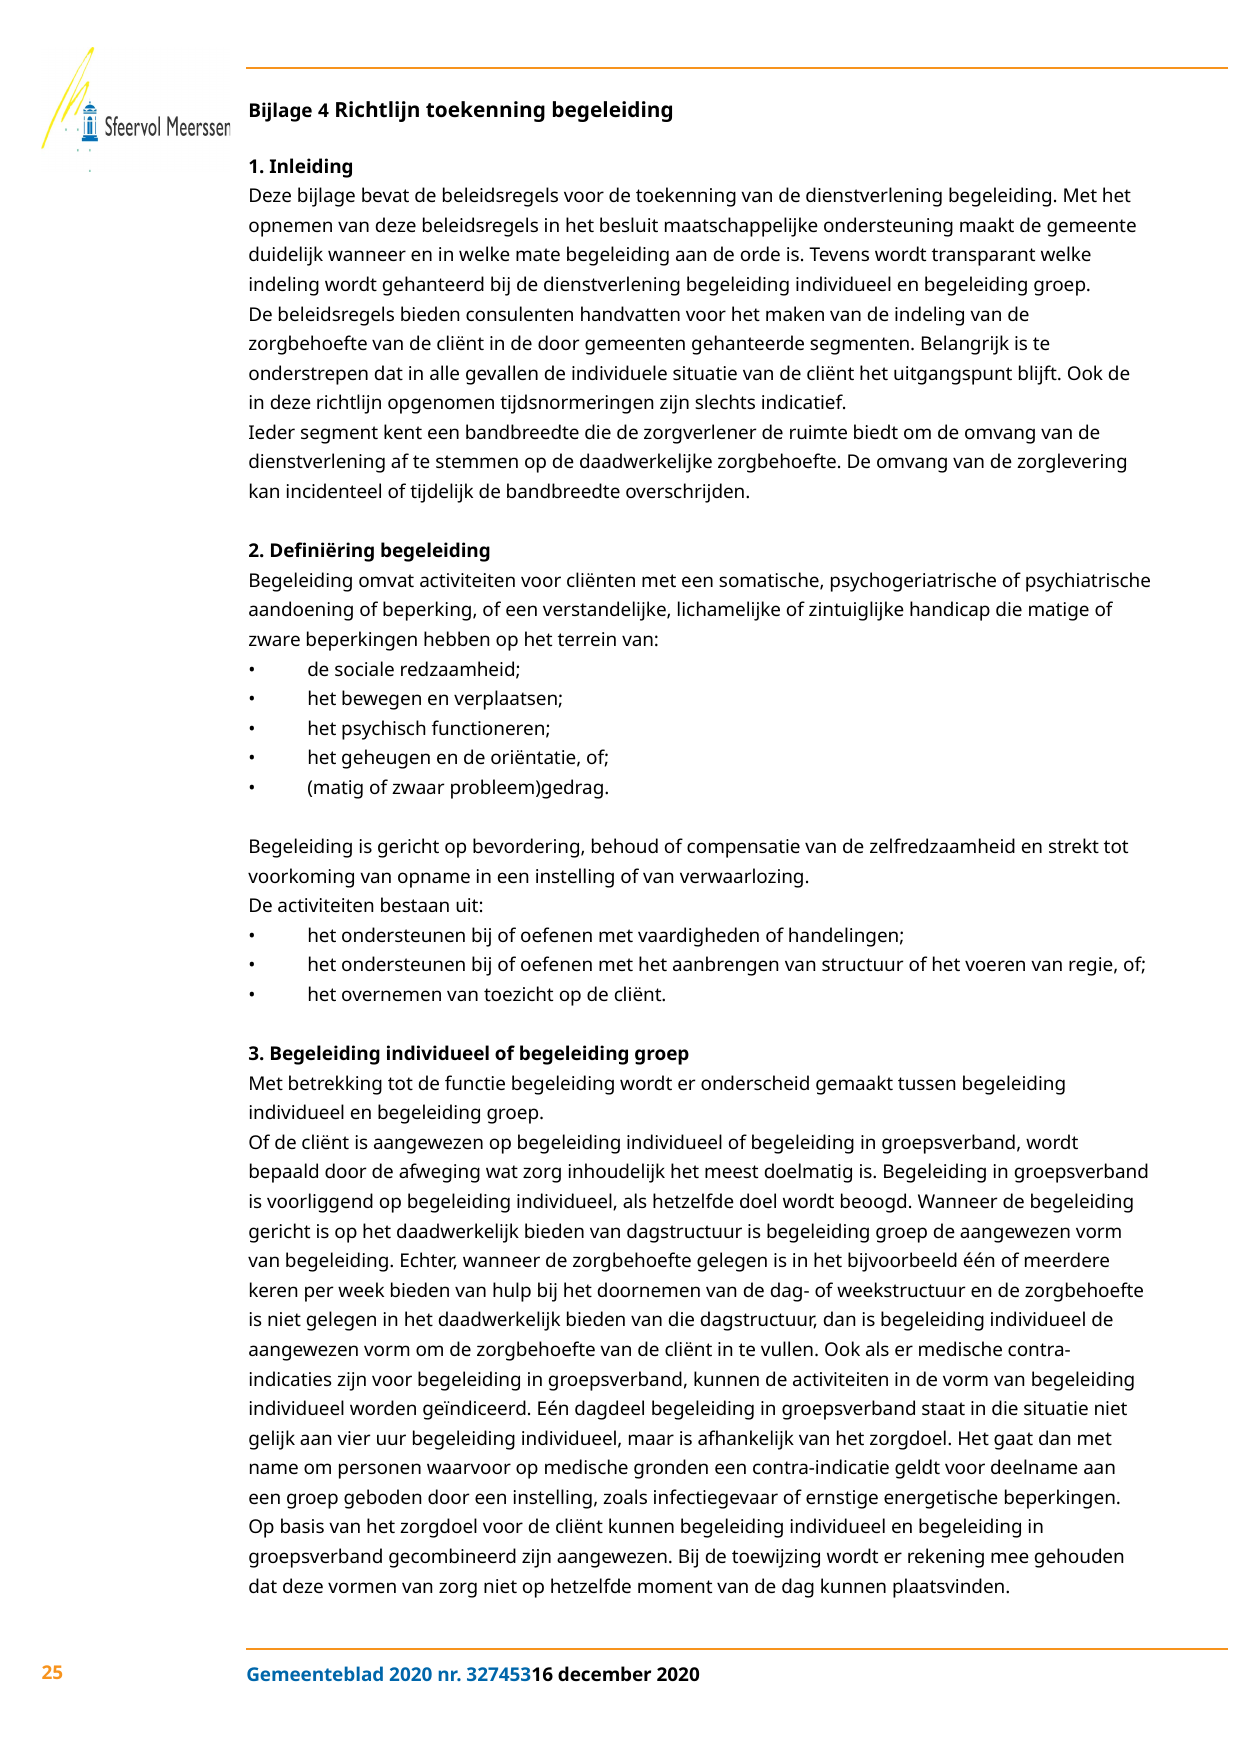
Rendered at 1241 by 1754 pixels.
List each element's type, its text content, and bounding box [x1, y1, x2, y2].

text Deze bijlage bevat de beleidsregels voor de toekenning van de dienstverlening begeleiding. Met het opnemen van deze beleidsregels in het besluit maatschappelijke ondersteuning maakt de gemeente duidelijk wanneer en in welke mate begeleiding aan de orde is. Tevens wordt transparant welke indeling wordt gehanteerd bij de dienstverlening begeleiding individueel en begeleiding groep. [248, 182, 1152, 297]
picture [41, 47, 231, 172]
text Of de cliënt is aangewezen op begeleiding individueel of begeleiding in groepsverband, wordt bepaald door de afweging wat zorg inhoudelijk het meest doelmatig is. Begeleiding in groepsverband is voorliggend op begeleiding individueel, als hetzelfde doel wordt beoogd. Wanneer de begeleiding gericht is op het daadwerkelijk bieden van dagstructuur is begeleiding groep de aangewezen vorm van begeleiding. Echter, wanneer de zorgbehoefte gelegen is in het bijvoorbeeld één of meerdere keren per week bieden van hulp bij het doornemen van de dag- of weekstructuur en de zorgbehoefte is niet gelegen in het daadwerkelijk bieden van die dagstructuur, dan is begeleiding individueel de aangewezen vorm om de zorgbehoefte van de cliënt in te vullen. Ook als er medische contra-indicaties zijn voor begeleiding in groepsverband, kunnen de activiteiten in de vorm van begeleiding individueel worden geïndiceerd. Eén dagdeel begeleiding in groepsverband staat in die situatie niet gelijk aan vier uur begeleiding individueel, maar is afhankelijk van het zorgdoel. Het gaat dan met name om personen waarvoor op medische gronden een contra-indicatie geldt voor deelname aan een groep geboden door een instelling, zoals infectiegevaar of ernstige energetische beperkingen. [248, 1129, 1152, 1510]
list het psychisch functioneren; [248, 715, 1152, 741]
text De activiteiten bestaan uit: [248, 892, 1152, 918]
list de sociale redzaamheid; [248, 656, 1152, 682]
text 3. Begeleiding individueel of begeleiding groep [248, 1040, 1152, 1066]
list het geheugen en de oriëntatie, of; [248, 744, 1152, 770]
list (matig of zwaar probleem)gedrag. [248, 774, 1152, 800]
text Begeleiding is gericht op bevordering, behoud of compensatie van de zelfredzaamheid en strekt tot voorkoming van opname in een instelling of van verwaarlozing. [248, 833, 1152, 889]
text Bijlage 4 Richtlijn toekenning begeleiding [248, 95, 1152, 123]
list het bewegen en verplaatsen; [248, 685, 1152, 711]
list het ondersteunen bij of oefenen met het aanbrengen van structuur of het voeren van regie, of; [248, 952, 1152, 977]
text 1. Inleiding [248, 153, 1152, 179]
text Ieder segment kent een bandbreedte die de zorgverlener de ruimte biedt om de omvang van de dienstverlening af te stemmen op de daadwerkelijke zorgbehoefte. De omvang van de zorglevering kan incidenteel of tijdelijk de bandbreedte overschrijden. [248, 419, 1152, 504]
text De beleidsregels bieden consulenten handvatten voor het maken van de indeling van de zorgbehoefte van de cliënt in de door gemeenten gehanteerde segmenten. Belangrijk is te onderstrepen dat in alle gevallen de individuele situatie van de cliënt het uitgangspunt blijft. Ook de in deze richtlijn opgenomen tijdsnormeringen zijn slechts indicatief. [248, 301, 1152, 415]
list het overnemen van toezicht op de cliënt. [248, 981, 1152, 1007]
text Op basis van het zorgdoel voor de cliënt kunnen begeleiding individueel en begeleiding in groepsverband gecombineerd zijn aangewezen. Bij de toewijzing wordt er rekening mee gehouden dat deze vormen van zorg niet op hetzelfde moment van de dag kunnen plaatsvinden. [248, 1514, 1152, 1599]
text Begeleiding omvat activiteiten voor cliënten met een somatische, psychogeriatrische of psychiatrische aandoening of beperking, of een verstandelijke, lichamelijke of zintuiglijke handicap die matige of zware beperkingen hebben op het terrein van: [248, 567, 1152, 652]
text Met betrekking tot de functie begeleiding wordt er onderscheid gemaakt tussen begeleiding individueel en begeleiding groep. [248, 1070, 1152, 1125]
text 2. Definiëring begeleiding [248, 537, 1152, 563]
list het ondersteunen bij of oefenen met vaardigheden of handelingen; [248, 922, 1152, 948]
